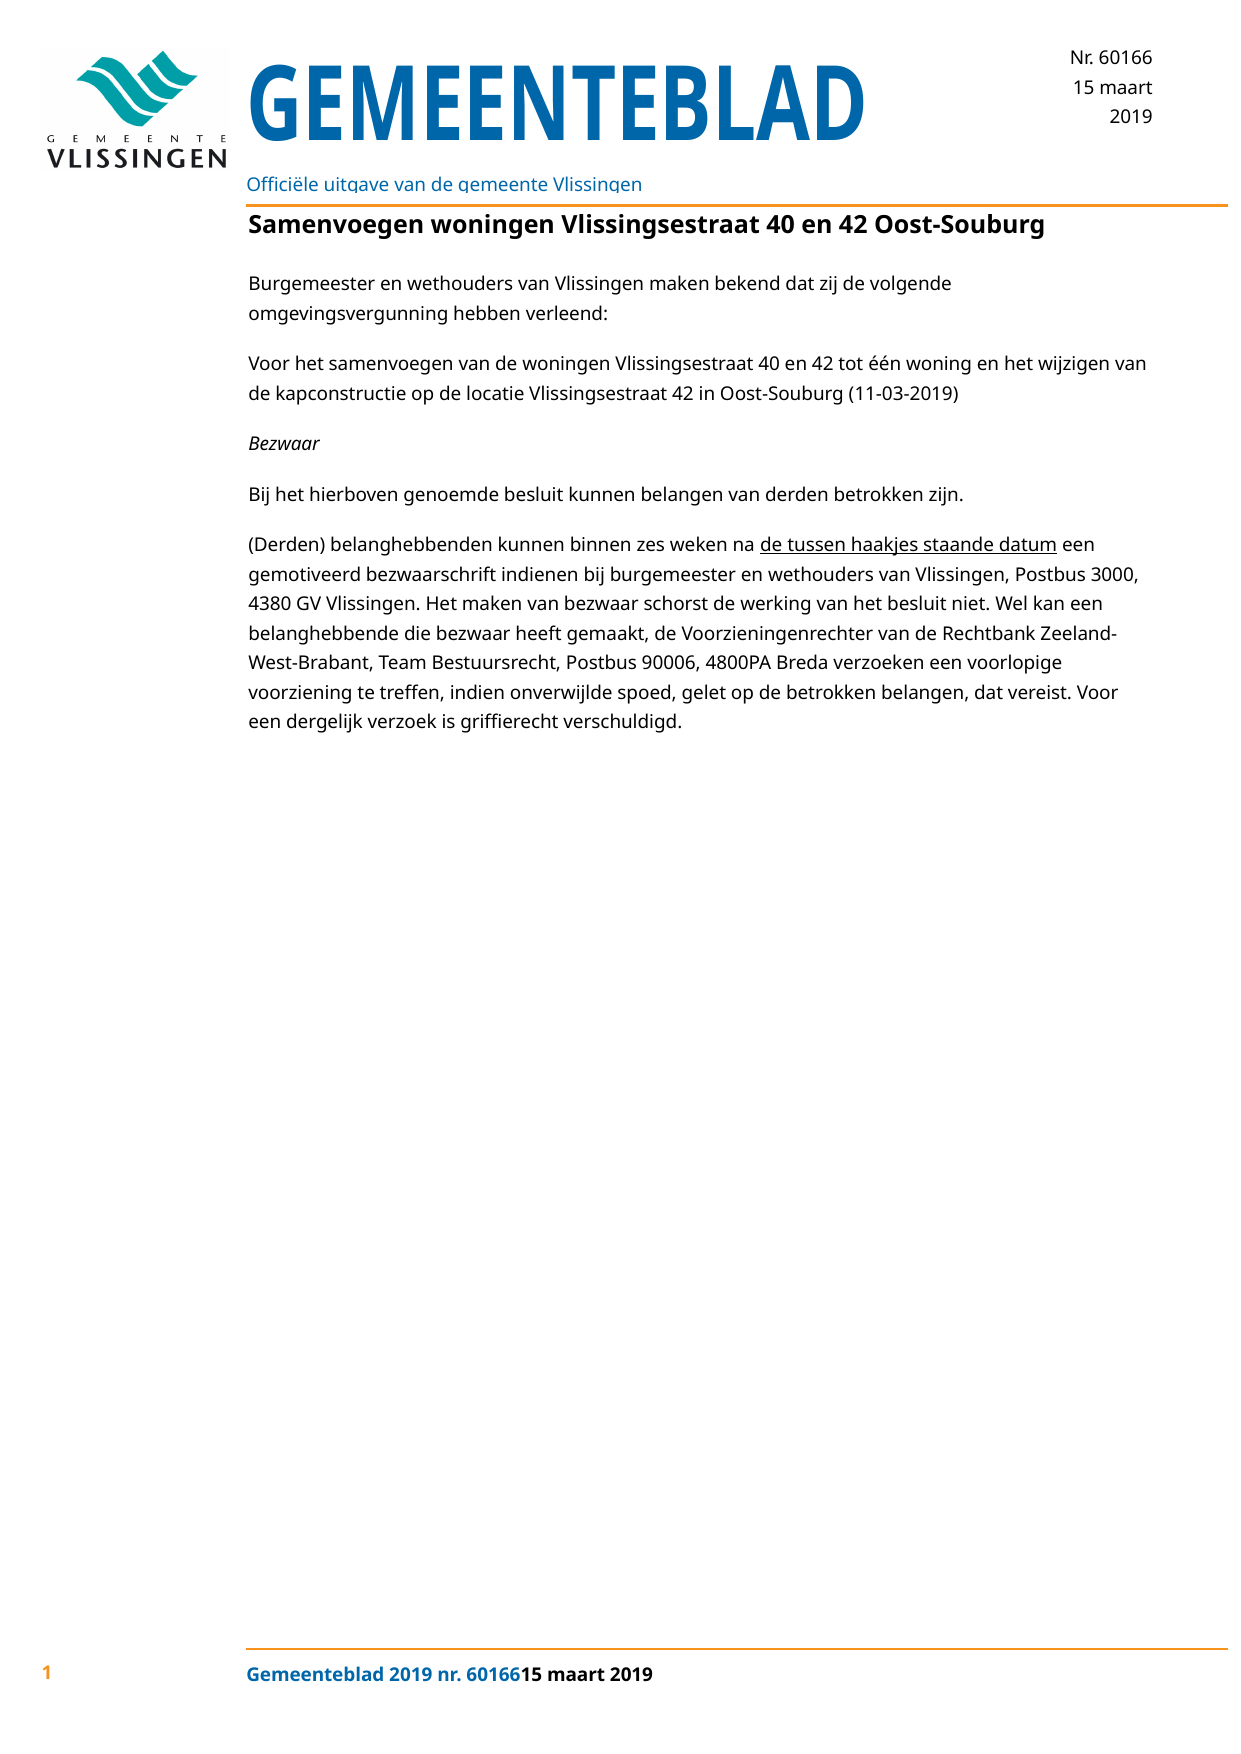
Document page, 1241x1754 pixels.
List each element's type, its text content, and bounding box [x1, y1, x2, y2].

picture [41, 47, 231, 172]
text Voor het samenvoegen van de woningen Vlissingsestraat 40 en 42 tot één woning en het wijzigen van de kapconstructie op de locatie Vlissingsestraat 42 in Oost-Souburg (11-03-2019) [248, 350, 1152, 406]
text (Derden) belanghebbenden kunnen binnen zes weken na de tussen haakjes staande datum een gemotiveerd bezwaarschrift indienen bij burgemeester en wethouders van Vlissingen, Postbus 3000, 4380 GV Vlissingen. Het maken van bezwaar schorst de werking van het besluit niet. Wel kan een belanghebbende die bezwaar heeft gemaakt, de Voorzieningenrechter van de Rechtbank Zeeland-West-Brabant, Team Bestuursrecht, Postbus 90006, 4800PA Breda verzoeken een voorlopige voorziening te treffen, indien onverwijlde spoed, gelet op de betrokken belangen, dat vereist. Voor een dergelijk verzoek is griffierecht verschuldigd. [248, 531, 1152, 734]
text Burgemeester en wethouders van Vlissingen maken bekend dat zij de volgende omgevingsvergunning hebben verleend: [248, 270, 1152, 326]
text Samenvoegen woningen Vlissingsestraat 40 en 42 Oost-Souburg [248, 207, 1152, 241]
text Bij het hierboven genoemde besluit kunnen belangen van derden betrokken zijn. [248, 481, 1152, 506]
text Bezwaar [248, 430, 1152, 456]
